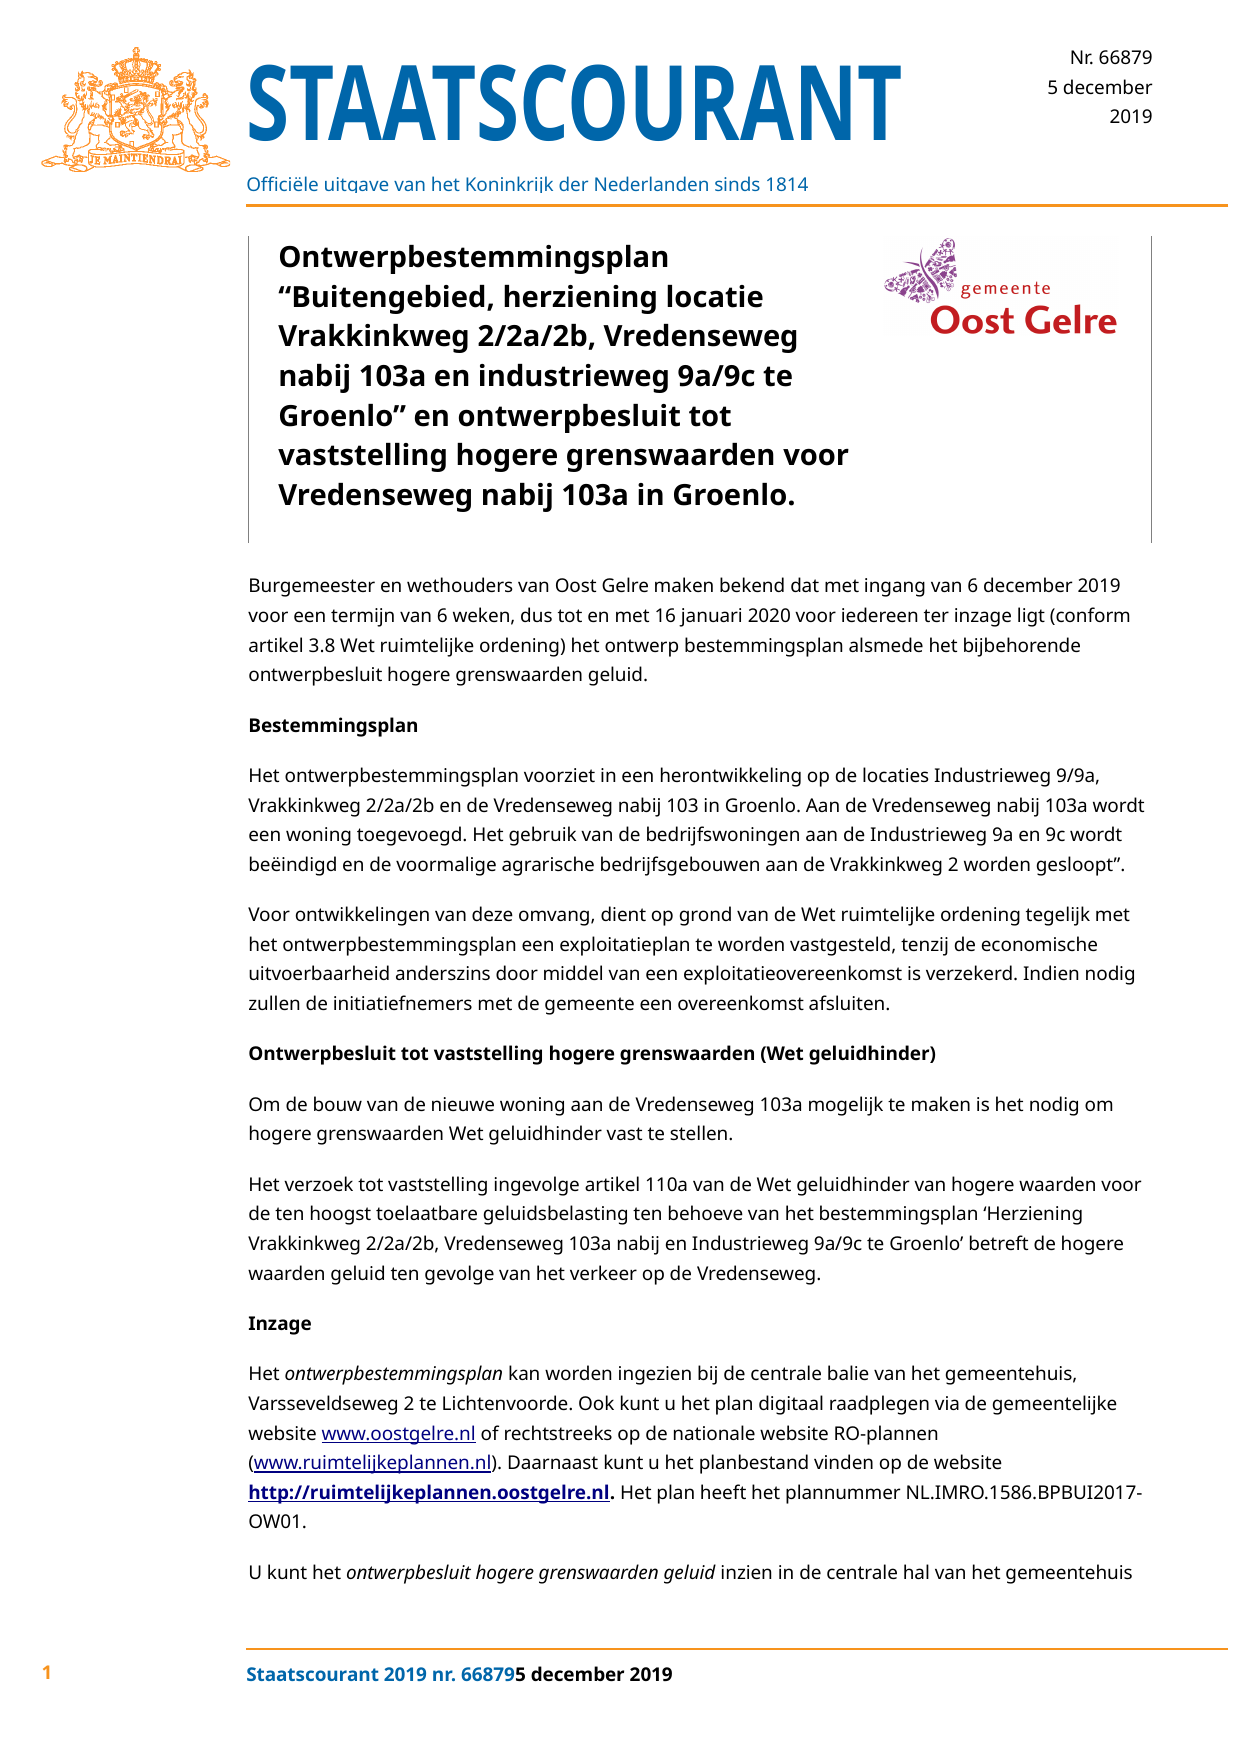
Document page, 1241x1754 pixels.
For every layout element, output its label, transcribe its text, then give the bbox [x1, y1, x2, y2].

text Burgemeester en wethouders van Oost Gelre maken bekend dat met ingang van 6 december 2019 voor een termijn van 6 weken, dus tot en met 16 januari 2020 voor iedereen ter inzage ligt (conform artikel 3.8 Wet ruimtelijke ordening) het ontwerp bestemmingsplan alsmede het bijbehorende ontwerpbesluit hogere grenswaarden geluid. [248, 573, 1152, 687]
text Bestemmingsplan [248, 712, 1152, 738]
text Het ontwerpbestemmingsplan kan worden ingezien bij de centrale balie van het gemeentehuis, Varsseveldseweg 2 te Lichtenvoorde. Ook kunt u het plan digitaal raadplegen via de gemeentelijke website www.oostgelre.nl of rechtstreeks op de nationale website RO-plannen (www.ruimtelijkeplannen.nl). Daarnaast kunt u het planbestand vinden op de website http://ruimtelijkeplannen.oostgelre.nl. Het plan heeft het plannummer NL.IMRO.1586.BPBUI2017-OW01. [248, 1361, 1152, 1534]
table_header Ontwerpbestemmingsplan “Buitengebied, herziening locatie Vrakkinkweg 2/2a/2b, Vredenseweg nabij 103a en industrieweg 9a/9c te Groenlo” en ontwerpbesluit tot vaststelling hogere grenswaarden voor Vredenseweg nabij 103a in Groenlo. [249, 236, 850, 543]
text Het ontwerpbestemmingsplan voorziet in een herontwikkeling op de locaties Industrieweg 9/9a, Vrakkinkweg 2/2a/2b en de Vredenseweg nabij 103 in Groenlo. Aan de Vredenseweg nabij 103a wordt een woning toegevoegd. Het gebruik van de bedrijfswoningen aan de Industrieweg 9a en 9c wordt beëindigd en de voormalige agrarische bedrijfsgebouwen aan de Vrakkinkweg 2 worden gesloopt”. [248, 762, 1152, 877]
picture [882, 236, 1119, 336]
text Het verzoek tot vaststelling ingevolge artikel 110a van de Wet geluidhinder van hogere waarden voor de ten hoogst toelaatbare geluidsbelasting ten behoeve van het bestemmingsplan ‘Herziening Vrakkinkweg 2/2a/2b, Vredenseweg 103a nabij en Industrieweg 9a/9c te Groenlo’ betreft de hogere waarden geluid ten gevolge van het verkeer op de Vredenseweg. [248, 1171, 1152, 1286]
text U kunt het ontwerpbesluit hogere grenswaarden geluid inzien in de centrale hal van het gemeentehuis [248, 1559, 1152, 1585]
text Inzage [248, 1310, 1152, 1336]
text Om de bouw van de nieuwe woning aan de Vredenseweg 103a mogelijk te maken is het nodig om hogere grenswaarden Wet geluidhinder vast te stellen. [248, 1091, 1152, 1146]
picture [41, 47, 231, 172]
table_header [850, 236, 1151, 543]
text Voor ontwikkelingen van deze omvang, dient op grond van de Wet ruimtelijke ordening tegelijk met het ontwerpbestemmingsplan een exploitatieplan te worden vastgesteld, tenzij de economische uitvoerbaarheid anderszins door middel van een exploitatieovereenkomst is verzekerd. Indien nodig zullen de initiatiefnemers met de gemeente een overeenkomst afsluiten. [248, 901, 1152, 1016]
text Ontwerpbesluit tot vaststelling hogere grenswaarden (Wet geluidhinder) [248, 1041, 1152, 1066]
